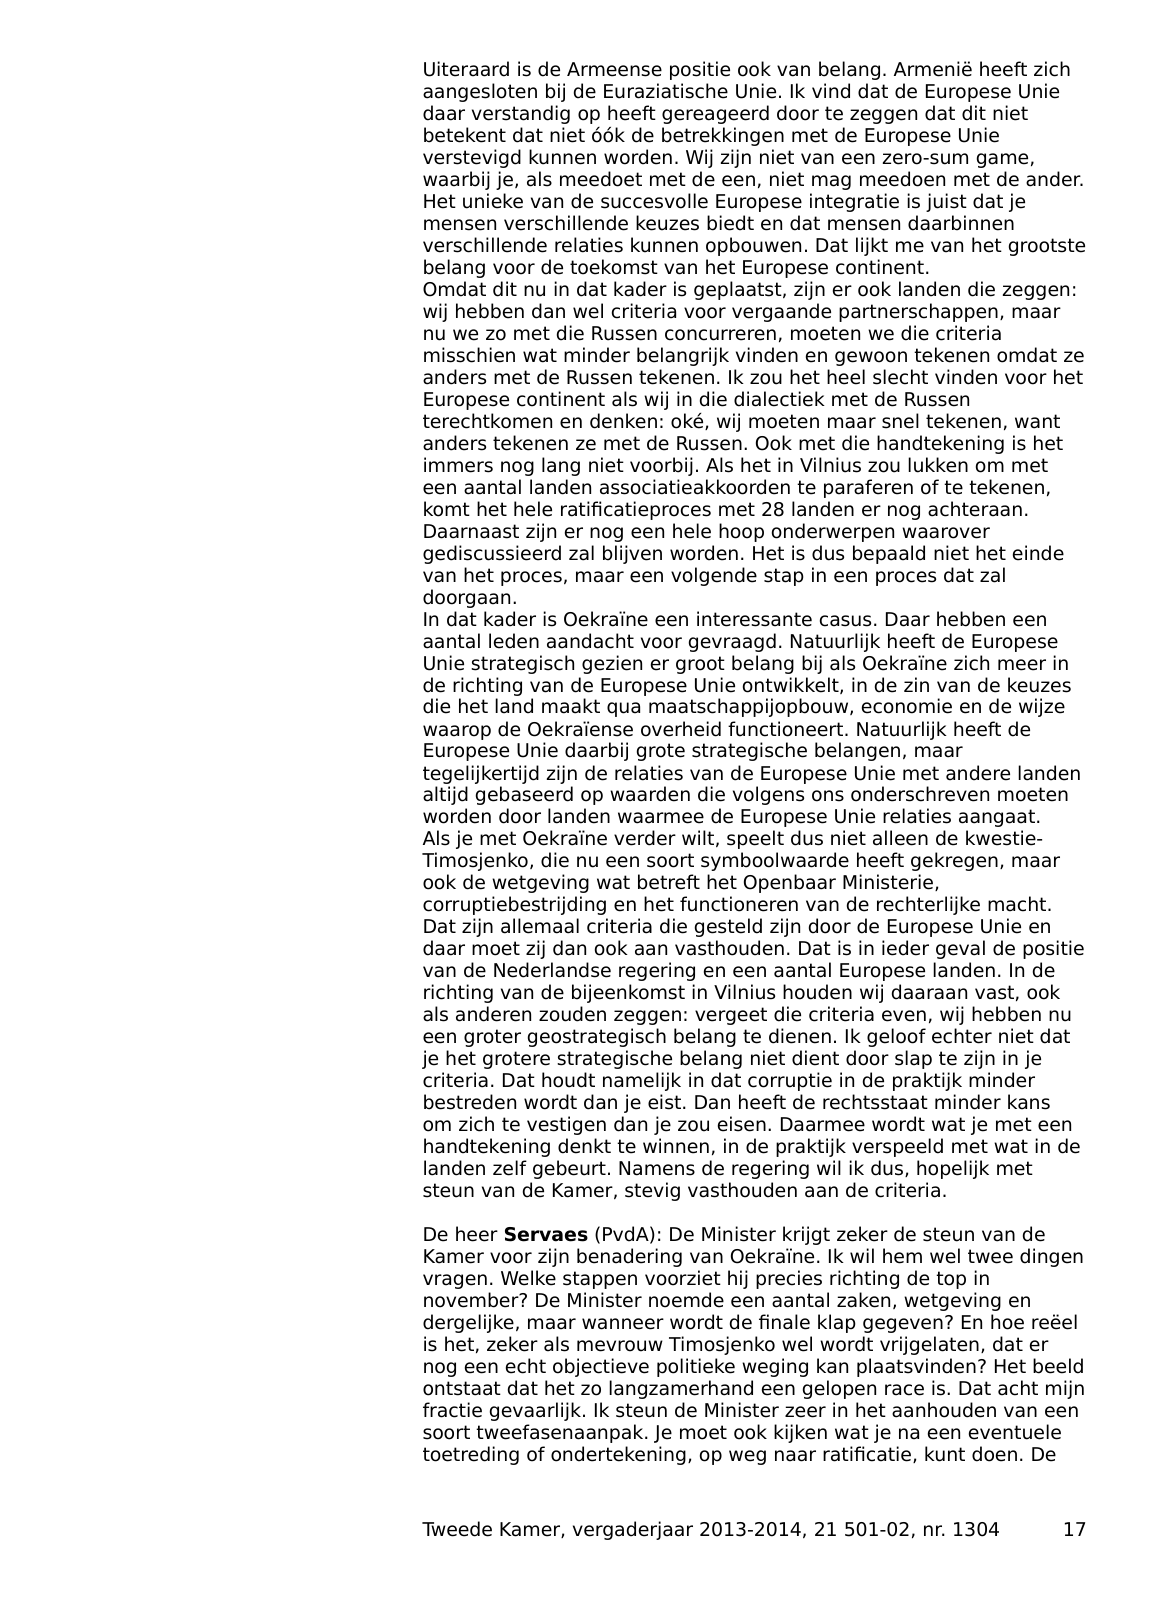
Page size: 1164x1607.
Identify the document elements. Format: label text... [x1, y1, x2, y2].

text Als je met Oekraïne verder wilt, speelt dus niet alleen de kwestie-Timosjenko, die nu een soort symboolwaarde heeft gekregen, maar ook de wetgeving wat betreft het Openbaar Ministerie, corruptiebestrijding en het functioneren van de rechterlijke macht. Dat zijn allemaal criteria die gesteld zijn door de Europese Unie en daar moet zij dan ook aan vasthouden. Dat is in ieder geval de positie van de Nederlandse regering en een aantal Europese landen. In de richting van de bijeenkomst in Vilnius houden wij daaraan vast, ook als anderen zouden zeggen: vergeet die criteria even, wij hebben nu een groter geostrategisch belang te dienen. Ik geloof echter niet dat je het grotere strategische belang niet dient door slap te zijn in je criteria. Dat houdt namelijk in dat corruptie in de praktijk minder bestreden wordt dan je eist. Dan heeft de rechtsstaat minder kans om zich te vestigen dan je zou eisen. Daarmee wordt wat je met een handtekening denkt te winnen, in de praktijk verspeeld met wat in de landen zelf gebeurt. Namens de regering wil ik dus, hopelijk met steun van de Kamer, stevig vasthouden aan de criteria. [422, 828, 1087, 1202]
text Uiteraard is de Armeense positie ook van belang. Armenië heeft zich aangesloten bij de Euraziatische Unie. Ik vind dat de Europese Unie daar verstandig op heeft gereageerd door te zeggen dat dit niet betekent dat niet óók de betrekkingen met de Europese Unie verstevigd kunnen worden. Wij zijn niet van een zero-sum game, waarbij je, als meedoet met de een, niet mag meedoen met de ander. Het unieke van de succesvolle Europese integratie is juist dat je mensen verschillende keuzes biedt en dat mensen daarbinnen verschillende relaties kunnen opbouwen. Dat lijkt me van het grootste belang voor de toekomst van het Europese continent. [422, 59, 1087, 279]
text Omdat dit nu in dat kader is geplaatst, zijn er ook landen die zeggen: wij hebben dan wel criteria voor vergaande partnerschappen, maar nu we zo met die Russen concurreren, moeten we die criteria misschien wat minder belangrijk vinden en gewoon tekenen omdat ze anders met de Russen tekenen. Ik zou het heel slecht vinden voor het Europese continent als wij in die dialectiek met de Russen terechtkomen en denken: oké, wij moeten maar snel tekenen, want anders tekenen ze met de Russen. Ook met die handtekening is het immers nog lang niet voorbij. Als het in Vilnius zou lukken om met een aantal landen associatieakkoorden te paraferen of te tekenen, komt het hele ratificatieproces met 28 landen er nog achteraan. Daarnaast zijn er nog een hele hoop onderwerpen waarover gediscussieerd zal blijven worden. Het is dus bepaald niet het einde van het proces, maar een volgende stap in een proces dat zal doorgaan. [422, 279, 1087, 608]
text In dat kader is Oekraïne een interessante casus. Daar hebben een aantal leden aandacht voor gevraagd. Natuurlijk heeft de Europese Unie strategisch gezien er groot belang bij als Oekraïne zich meer in de richting van de Europese Unie ontwikkelt, in de zin van de keuzes die het land maakt qua maatschappijopbouw, economie en de wijze waarop de Oekraïense overheid functioneert. Natuurlijk heeft de Europese Unie daarbij grote strategische belangen, maar tegelijkertijd zijn de relaties van de Europese Unie met andere landen altijd gebaseerd op waarden die volgens ons onderschreven moeten worden door landen waarmee de Europese Unie relaties aangaat. [422, 608, 1087, 828]
text De heer Servaes (PvdA): De Minister krijgt zeker de steun van de Kamer voor zijn benadering van Oekraïne. Ik wil hem wel twee dingen vragen. Welke stappen voorziet hij precies richting de top in november? De Minister noemde een aantal zaken, wetgeving en dergelijke, maar wanneer wordt de finale klap gegeven? En hoe reëel is het, zeker als mevrouw Timosjenko wel wordt vrijgelaten, dat er nog een echt objectieve politieke weging kan plaatsvinden? Het beeld ontstaat dat het zo langzamerhand een gelopen race is. Dat acht mijn fractie gevaarlijk. Ik steun de Minister zeer in het aanhouden van een soort tweefasenaanpak. Je moet ook kijken wat je na een eventuele toetreding of ondertekening, op weg naar ratificatie, kunt doen. De [422, 1224, 1087, 1466]
